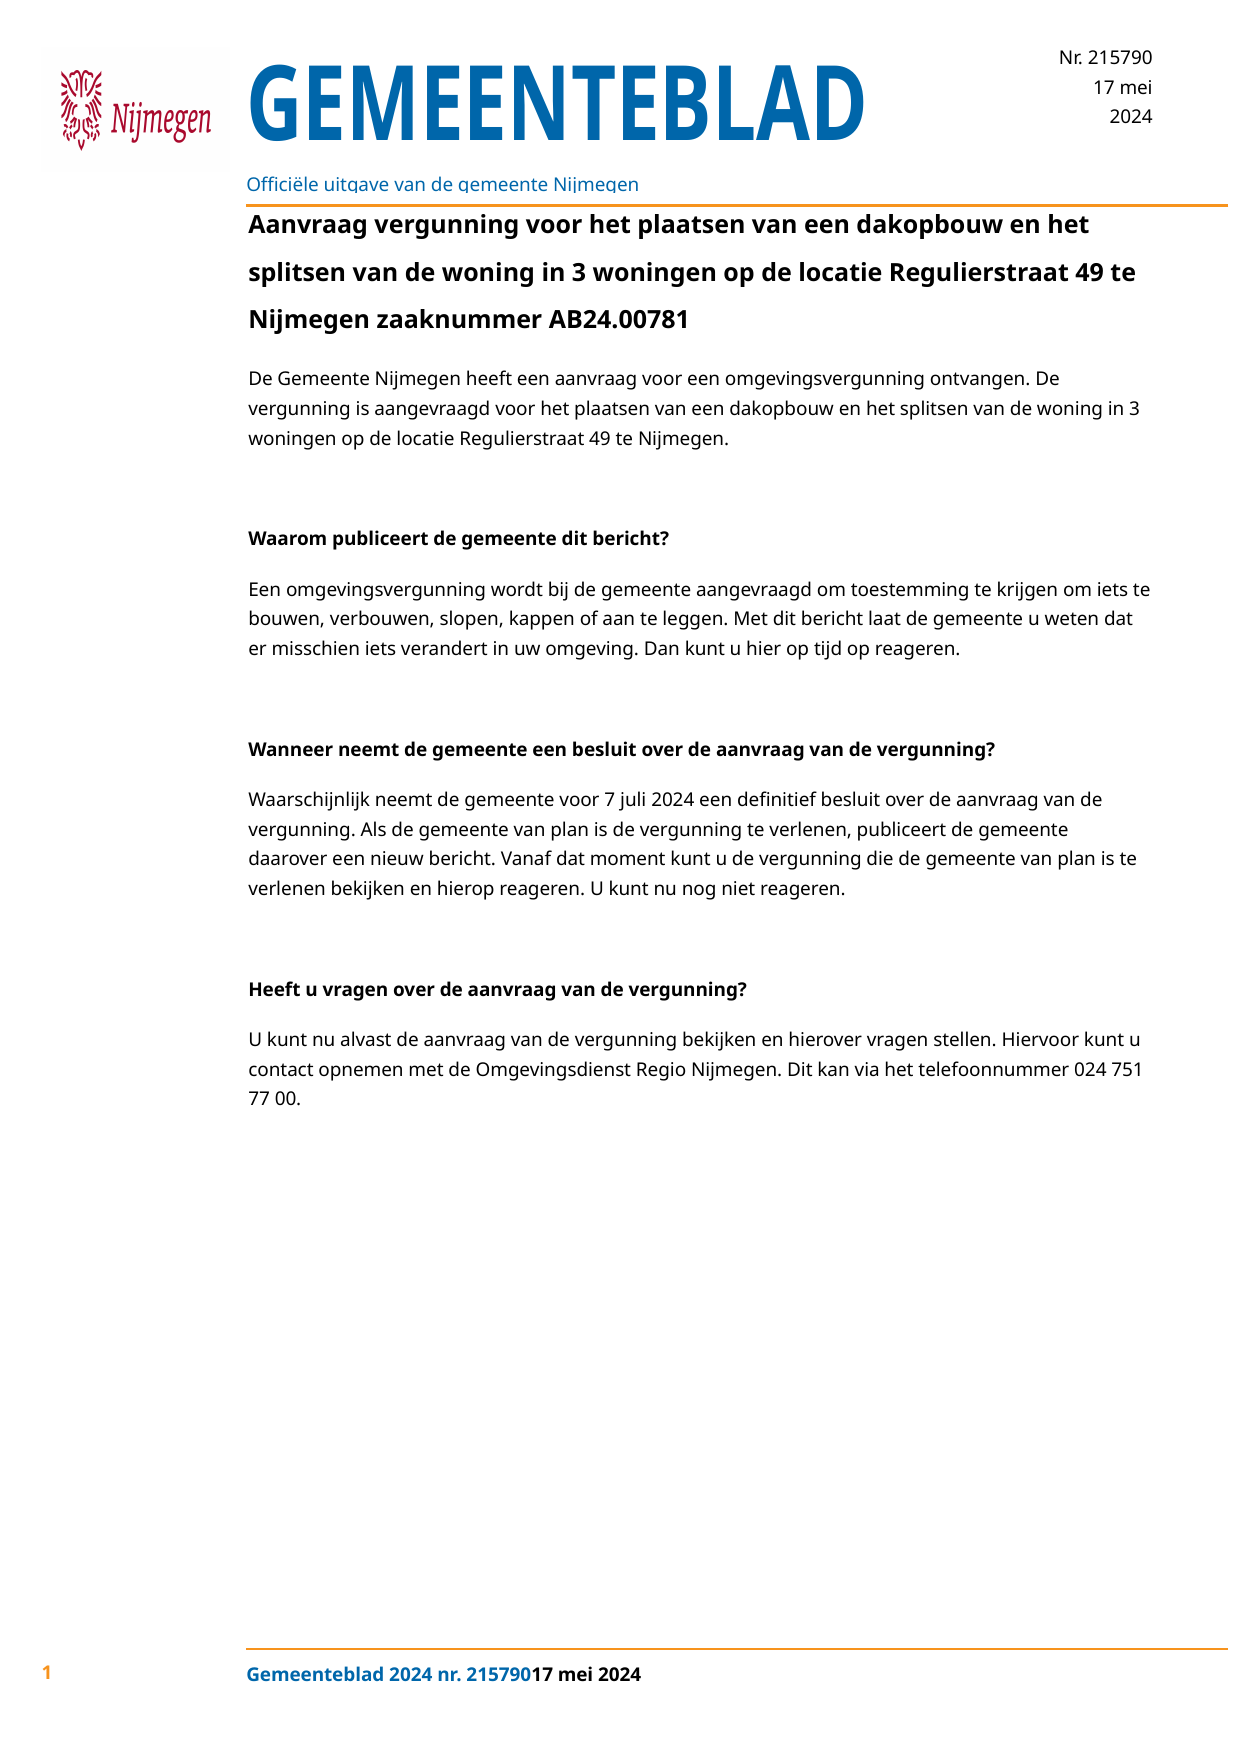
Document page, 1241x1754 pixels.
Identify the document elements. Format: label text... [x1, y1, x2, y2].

text Wanneer neemt de gemeente een besluit over de aanvraag van de vergunning? [248, 736, 1152, 762]
picture [41, 47, 231, 172]
text De Gemeente Nijmegen heeft een aanvraag voor een omgevingsvergunning ontvangen. De vergunning is aangevraagd voor het plaatsen van een dakopbouw en het splitsen van de woning in 3 woningen op de locatie Regulierstraat 49 te Nijmegen. [248, 366, 1152, 450]
text U kunt nu alvast de aanvraag van de vergunning bekijken en hierover vragen stellen. Hiervoor kunt u contact opnemen met de Omgevingsdienst Regio Nijmegen. Dit kan via het telefoonnummer 024 751 77 00. [248, 1026, 1152, 1111]
text Waarschijnlijk neemt de gemeente voor 7 juli 2024 een definitief besluit over de aanvraag van de vergunning. Als de gemeente van plan is de vergunning te verlenen, publiceert de gemeente daarover een nieuw bericht. Vanaf dat moment kunt u de vergunning die de gemeente van plan is te verlenen bekijken en hierop reageren. U kunt nu nog niet reageren. [248, 786, 1152, 901]
text Een omgevingsvergunning wordt bij de gemeente aangevraagd om toestemming te krijgen om iets te bouwen, verbouwen, slopen, kappen of aan te leggen. Met dit bericht laat de gemeente u weten dat er misschien iets verandert in uw omgeving. Dan kunt u hier op tijd op reageren. [248, 576, 1152, 661]
text Waarom publiceert de gemeente dit bericht? [248, 526, 1152, 551]
text Heeft u vragen over de aanvraag van de vergunning? [248, 976, 1152, 1002]
text Aanvraag vergunning voor het plaatsen van een dakopbouw en het splitsen van de woning in 3 woningen op de locatie Regulierstraat 49 te Nijmegen zaaknummer AB24.00781 [248, 207, 1152, 336]
